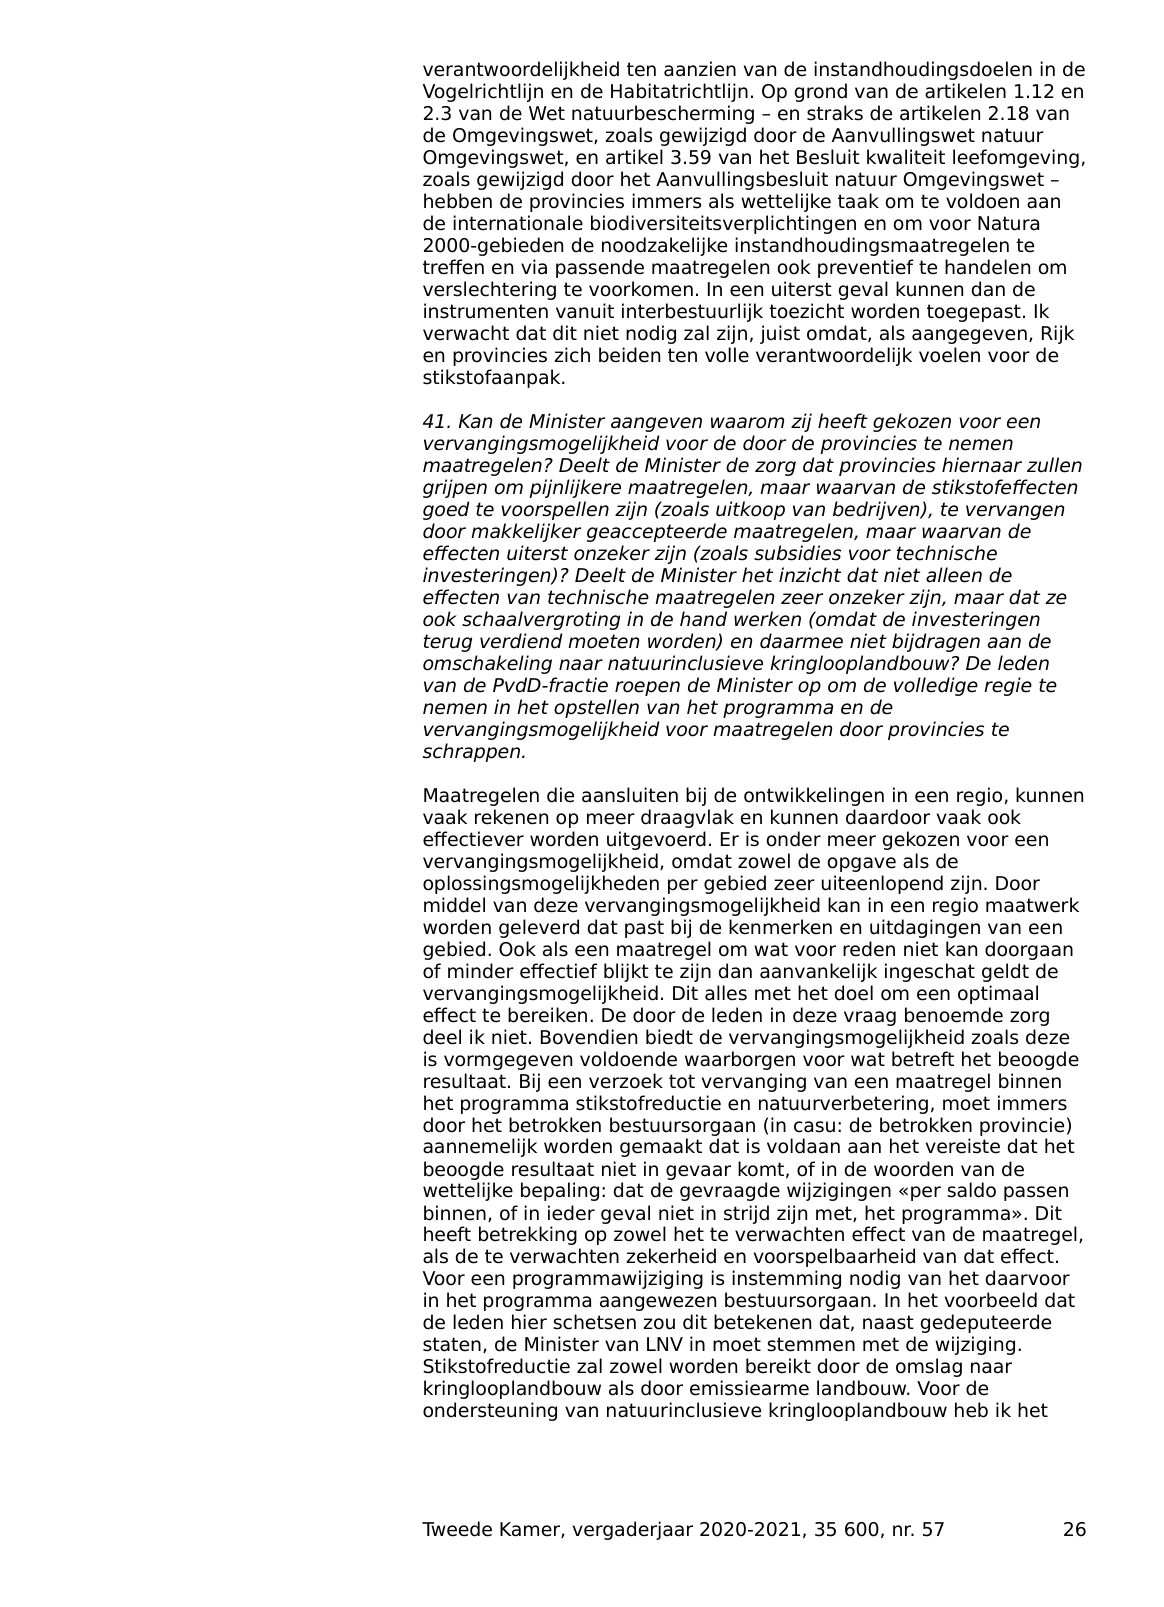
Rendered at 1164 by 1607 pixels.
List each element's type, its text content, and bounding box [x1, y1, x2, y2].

text Maatregelen die aansluiten bij de ontwikkelingen in een regio, kunnen vaak rekenen op meer draagvlak en kunnen daardoor vaak ook effectiever worden uitgevoerd. Er is onder meer gekozen voor een vervangingsmogelijkheid, omdat zowel de opgave als de oplossingsmogelijkheden per gebied zeer uiteenlopend zijn. Door middel van deze vervangingsmogelijkheid kan in een regio maatwerk worden geleverd dat past bij de kenmerken en uitdagingen van een gebied. Ook als een maatregel om wat voor reden niet kan doorgaan of minder effectief blijkt te zijn dan aanvankelijk ingeschat geldt de vervangingsmogelijkheid. Dit alles met het doel om een optimaal effect te bereiken. De door de leden in deze vraag benoemde zorg deel ik niet. Bovendien biedt de vervangingsmogelijkheid zoals deze is vormgegeven voldoende waarborgen voor wat betreft het beoogde resultaat. Bij een verzoek tot vervanging van een maatregel binnen het programma stikstofreductie en natuurverbetering, moet immers door het betrokken bestuursorgaan (in casu: de betrokken provincie) aannemelijk worden gemaakt dat is voldaan aan het vereiste dat het beoogde resultaat niet in gevaar komt, of in de woorden van de wettelijke bepaling: dat de gevraagde wijzigingen «per saldo passen binnen, of in ieder geval niet in strijd zijn met, het programma». Dit heeft betrekking op zowel het te verwachten effect van de maatregel, als de te verwachten zekerheid en voorspelbaarheid van dat effect. Voor een programmawijziging is instemming nodig van het daarvoor in het programma aangewezen bestuursorgaan. In het voorbeeld dat de leden hier schetsen zou dit betekenen dat, naast gedeputeerde staten, de Minister van LNV in moet stemmen met de wijziging. [422, 785, 1087, 1356]
text 41. Kan de Minister aangeven waarom zij heeft gekozen voor een vervangingsmogelijkheid voor de door de provincies te nemen maatregelen? Deelt de Minister de zorg dat provincies hiernaar zullen grijpen om pijnlijkere maatregelen, maar waarvan de stikstofeffecten goed te voorspellen zijn (zoals uitkoop van bedrijven), te vervangen door makkelijker geaccepteerde maatregelen, maar waarvan de effecten uiterst onzeker zijn (zoals subsidies voor technische investeringen)? Deelt de Minister het inzicht dat niet alleen de effecten van technische maatregelen zeer onzeker zijn, maar dat ze ook schaalvergroting in de hand werken (omdat de investeringen terug verdiend moeten worden) en daarmee niet bijdragen aan de omschakeling naar natuurinclusieve kringlooplandbouw? De leden van de PvdD-fractie roepen de Minister op om de volledige regie te nemen in het opstellen van het programma en de vervangingsmogelijkheid voor maatregelen door provincies te schrappen. [422, 411, 1087, 763]
text Stikstofreductie zal zowel worden bereikt door de omslag naar kringlooplandbouw als door emissiearme landbouw. Voor de ondersteuning van natuurinclusieve kringlooplandbouw heb ik het [422, 1356, 1087, 1422]
text verantwoordelijkheid ten aanzien van de instandhoudingsdoelen in de Vogelrichtlijn en de Habitatrichtlijn. Op grond van de artikelen 1.12 en 2.3 van de Wet natuurbescherming – en straks de artikelen 2.18 van de Omgevingswet, zoals gewijzigd door de Aanvullingswet natuur Omgevingswet, en artikel 3.59 van het Besluit kwaliteit leefomgeving, zoals gewijzigd door het Aanvullingsbesluit natuur Omgevingswet – hebben de provincies immers als wettelijke taak om te voldoen aan de internationale biodiversiteitsverplichtingen en om voor Natura 2000-gebieden de noodzakelijke instandhoudingsmaatregelen te treffen en via passende maatregelen ook preventief te handelen om verslechtering te voorkomen. In een uiterst geval kunnen dan de instrumenten vanuit interbestuurlijk toezicht worden toegepast. Ik verwacht dat dit niet nodig zal zijn, juist omdat, als aangegeven, Rijk en provincies zich beiden ten volle verantwoordelijk voelen voor de stikstofaanpak. [422, 59, 1087, 389]
